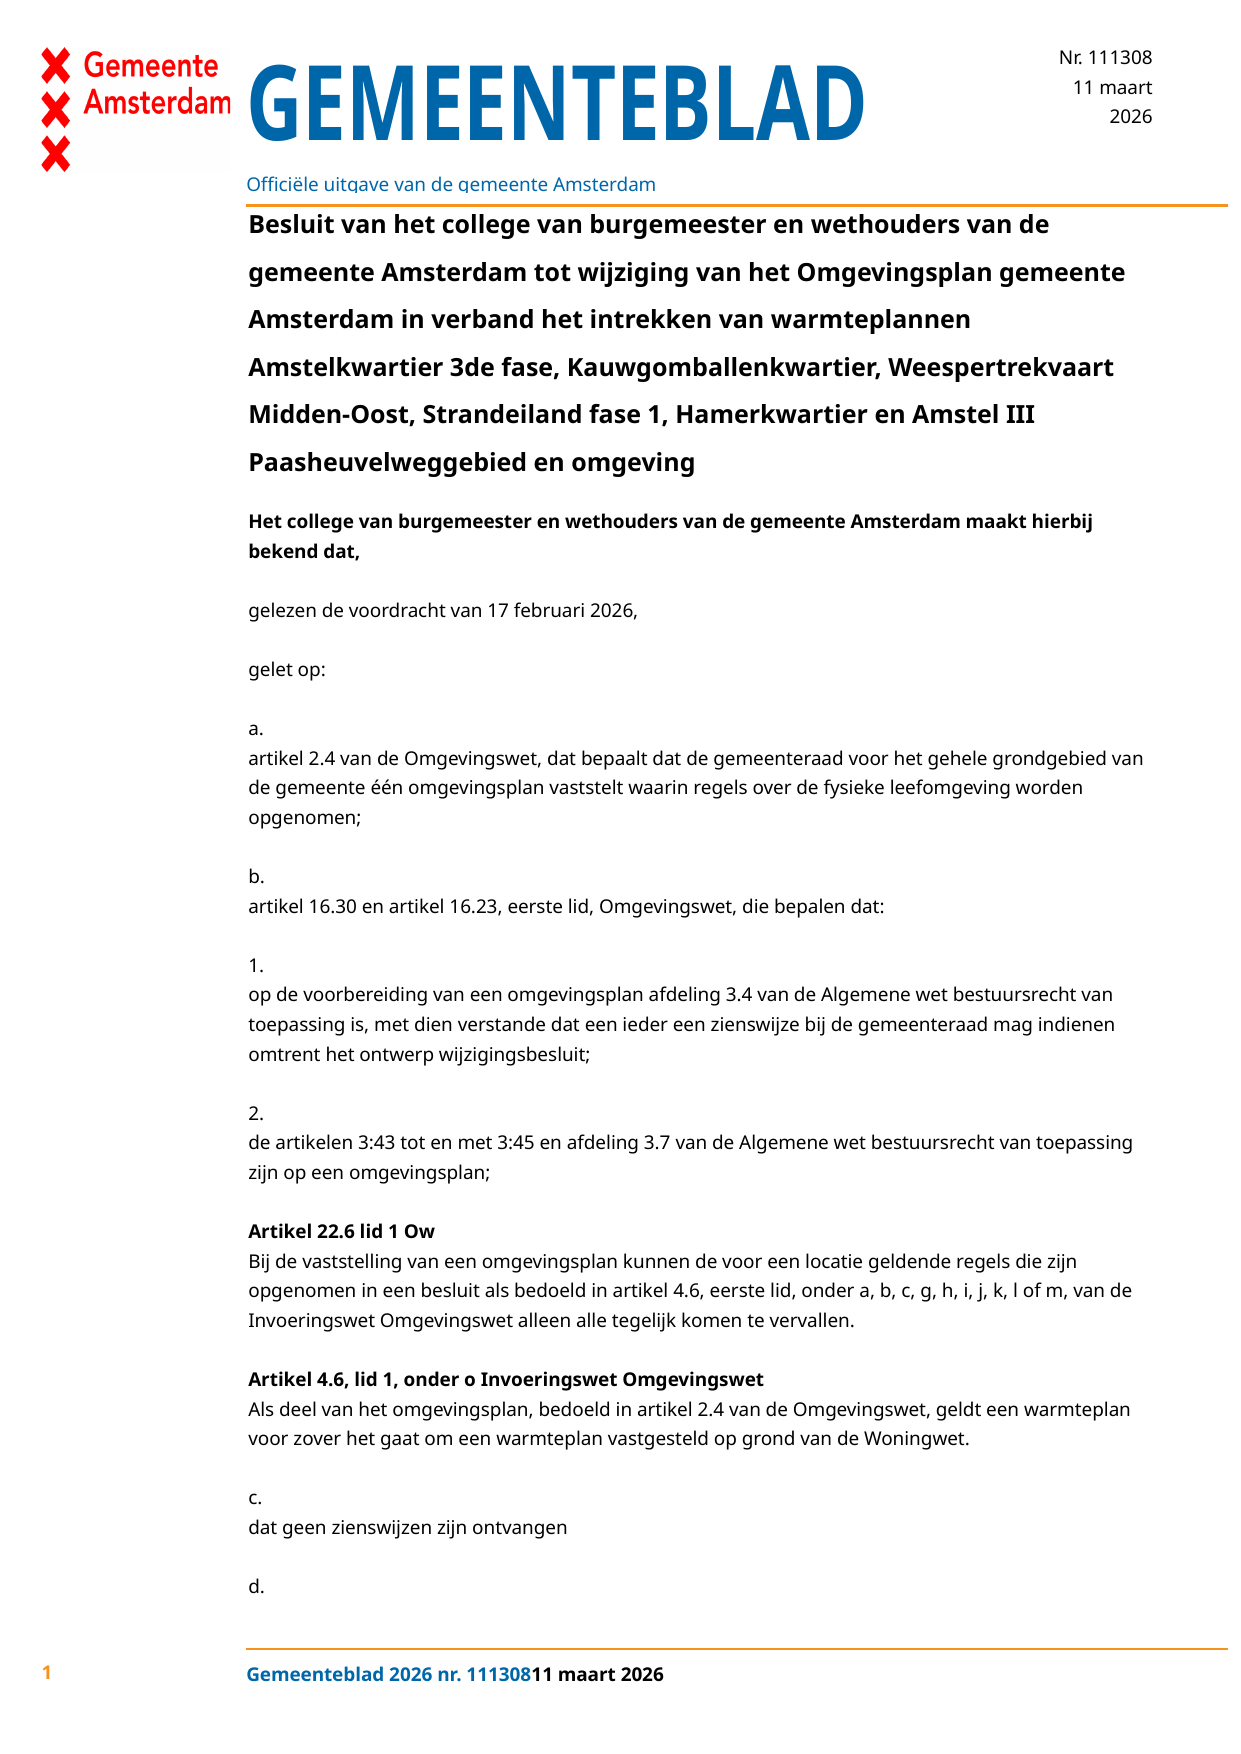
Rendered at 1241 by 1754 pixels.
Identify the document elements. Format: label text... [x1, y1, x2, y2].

text artikel 2.4 van de Omgevingswet, dat bepaalt dat de gemeenteraad voor het gehele grondgebied van de gemeente één omgevingsplan vaststelt waarin regels over de fysieke leefomgeving worden opgenomen; [248, 745, 1152, 830]
text artikel 16.30 en artikel 16.23, eerste lid, Omgevingswet, die bepalen dat: [248, 893, 1152, 919]
text Als deel van het omgevingsplan, bedoeld in artikel 2.4 van de Omgevingswet, geldt een warmteplan voor zover het gaat om een warmteplan vastgesteld op grond van de Woningwet. [248, 1396, 1152, 1451]
text de artikelen 3:43 tot en met 3:45 en afdeling 3.7 van de Algemene wet bestuursrecht van toepassing zijn op een omgevingsplan; [248, 1129, 1152, 1185]
text Artikel 4.6, lid 1, onder o Invoeringswet Omgevingswet [248, 1366, 1152, 1392]
text 1. [248, 952, 1152, 978]
text b. [248, 863, 1152, 889]
text gelet op: [248, 656, 1152, 682]
text Het college van burgemeester en wethouders van de gemeente Amsterdam maakt hierbij bekend dat, [248, 508, 1152, 564]
picture [41, 47, 231, 172]
text dat geen zienswijzen zijn ontvangen [248, 1514, 1152, 1540]
text d. [248, 1573, 1152, 1599]
text gelezen de voordracht van 17 februari 2026, [248, 597, 1152, 623]
text a. [248, 715, 1152, 741]
text Bij de vaststelling van een omgevingsplan kunnen de voor een locatie geldende regels die zijn opgenomen in een besluit als bedoeld in artikel 4.6, eerste lid, onder a, b, c, g, h, i, j, k, l of m, van de Invoeringswet Omgevingswet alleen alle tegelijk komen te vervallen. [248, 1248, 1152, 1333]
text Artikel 22.6 lid 1 Ow [248, 1218, 1152, 1244]
text 2. [248, 1100, 1152, 1126]
text op de voorbereiding van een omgevingsplan afdeling 3.4 van de Algemene wet bestuursrecht van toepassing is, met dien verstande dat een ieder een zienswijze bij de gemeenteraad mag indienen omtrent het ontwerp wijzigingsbesluit; [248, 982, 1152, 1067]
text Besluit van het college van burgemeester en wethouders van de gemeente Amsterdam tot wijziging van het Omgevingsplan gemeente Amsterdam in verband het intrekken van warmteplannen Amstelkwartier 3de fase, Kauwgomballenkwartier, Weespertrekvaart Midden-Oost, Strandeiland fase 1, Hamerkwartier en Amstel III Paasheuvelweggebied en omgeving [248, 207, 1152, 479]
text c. [248, 1484, 1152, 1510]
